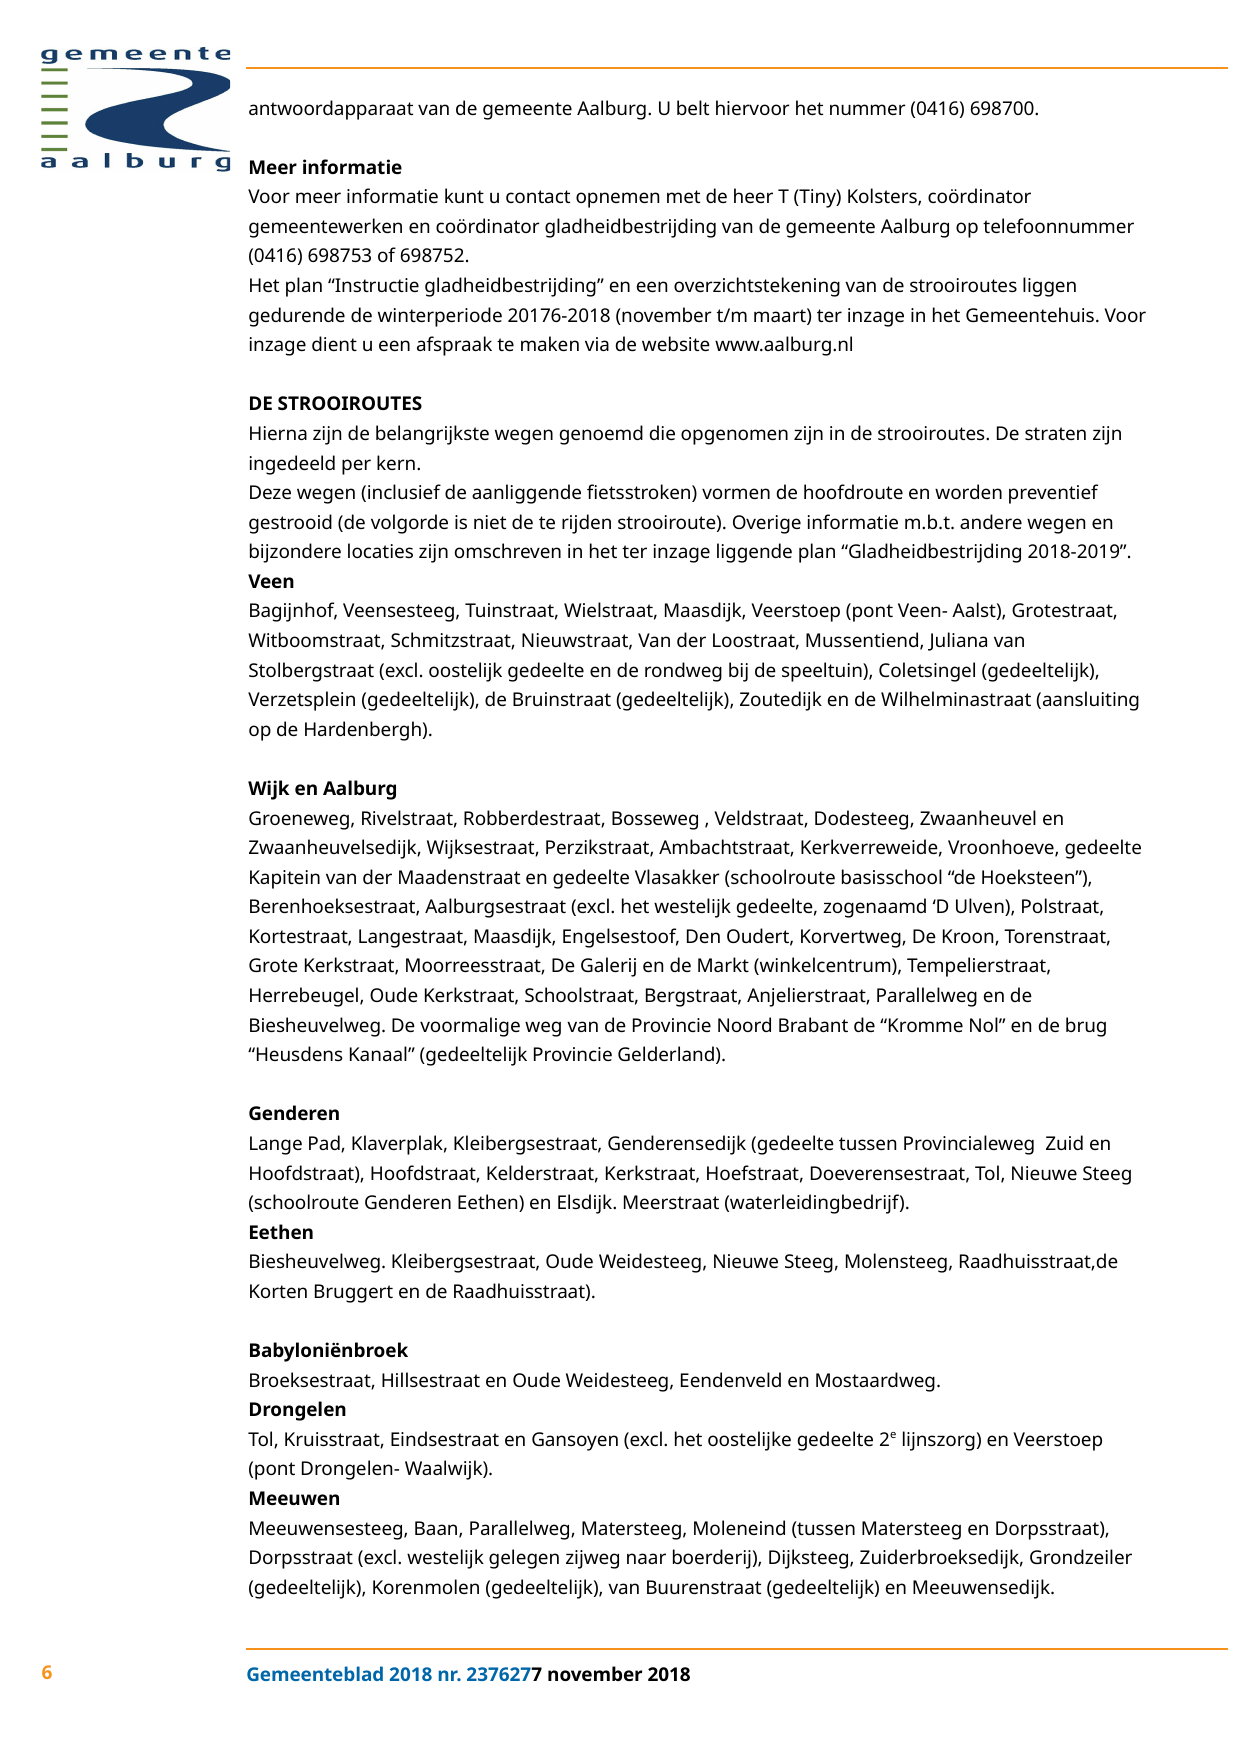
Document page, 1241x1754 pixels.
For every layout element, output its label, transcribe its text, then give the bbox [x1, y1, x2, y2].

text Veen [248, 568, 1152, 594]
text Groeneweg, Rivelstraat, Robberdestraat, Bosseweg , Veldstraat, Dodesteeg, Zwaanheuvel en Zwaanheuvelsedijk, Wijksestraat, Perzikstraat, Ambachtstraat, Kerkverreweide, Vroonhoeve, gedeelte Kapitein van der Maadenstraat en gedeelte Vlasakker (schoolroute basisschool “de Hoeksteen”), Berenhoeksestraat, Aalburgsestraat (excl. het westelijk gedeelte, zogenaamd ‘D Ulven), Polstraat, Kortestraat, Langestraat, Maasdijk, Engelsestoof, Den Oudert, Korvertweg, De Kroon, Torenstraat, Grote Kerkstraat, Moorreesstraat, De Galerij en de Markt (winkelcentrum), Tempelierstraat, Herrebeugel, Oude Kerkstraat, Schoolstraat, Bergstraat, Anjelierstraat, Parallelweg en de Biesheuvelweg. De voormalige weg van de Provincie Noord Brabant de “Kromme Nol” en de brug “Heusdens Kanaal” (gedeeltelijk Provincie Gelderland). [248, 805, 1152, 1067]
text Bagijnhof, Veensesteeg, Tuinstraat, Wielstraat, Maasdijk, Veerstoep (pont Veen- Aalst), Grotestraat, Witboomstraat, Schmitzstraat, Nieuwstraat, Van der Loostraat, Mussentiend, Juliana van Stolbergstraat (excl. oostelijk gedeelte en de rondweg bij de speeltuin), Coletsingel (gedeeltelijk), Verzetsplein (gedeeltelijk), de Bruinstraat (gedeeltelijk), Zoutedijk en de Wilhelminastraat (aansluiting op de Hardenbergh). [248, 598, 1152, 742]
text Het plan “Instructie gladheidbestrijding” en een overzichtstekening van de strooiroutes liggen gedurende de winterperiode 20176-2018 (november t/m maart) ter inzage in het Gemeentehuis. Voor inzage dient u een afspraak te maken via de website www.aalburg.nl [248, 272, 1152, 357]
text Eethen [248, 1219, 1152, 1245]
text Broeksestraat, Hillsestraat en Oude Weidesteeg, Eendenveld en Mostaardweg. [248, 1367, 1152, 1393]
text Lange Pad, Klaverplak, Kleibergsestraat, Genderensedijk (gedeelte tussen Provincialeweg Zuid en Hoofdstraat), Hoofdstraat, Kelderstraat, Kerkstraat, Hoefstraat, Doeverensestraat, Tol, Nieuwe Steeg (schoolroute Genderen Eethen) en Elsdijk. Meerstraat (waterleidingbedrijf). [248, 1130, 1152, 1215]
text antwoordapparaat van de gemeente Aalburg. U belt hiervoor het nummer (0416) 698700. [248, 95, 1152, 121]
text Meeuwensesteeg, Baan, Parallelweg, Matersteeg, Moleneind (tussen Matersteeg en Dorpsstraat), Dorpsstraat (excl. westelijk gelegen zijweg naar boerderij), Dijksteeg, Zuiderbroeksedijk, Grondzeiler (gedeeltelijk), Korenmolen (gedeeltelijk), van Buurenstraat (gedeeltelijk) en Meeuwensedijk. [248, 1515, 1152, 1600]
text Meer informatie [248, 154, 1152, 180]
picture [41, 47, 231, 172]
text Drongelen [248, 1396, 1152, 1422]
text Hierna zijn de belangrijkste wegen genoemd die opgenomen zijn in de strooiroutes. De straten zijn ingedeeld per kern. [248, 420, 1152, 476]
text Tol, Kruisstraat, Eindsestraat en Gansoyen (excl. het oostelijke gedeelte 2e lijnszorg) en Veerstoep (pont Drongelen- Waalwijk). [248, 1426, 1152, 1481]
text Meeuwen [248, 1485, 1152, 1511]
text Voor meer informatie kunt u contact opnemen met de heer T (Tiny) Kolsters, coördinator gemeentewerken en coördinator gladheidbestrijding van de gemeente Aalburg op telefoonnummer (0416) 698753 of 698752. [248, 183, 1152, 268]
text DE STROOIROUTES [248, 391, 1152, 416]
text Wijk en Aalburg [248, 775, 1152, 801]
text Genderen [248, 1101, 1152, 1126]
text Deze wegen (inclusief de aanliggende fietsstroken) vormen de hoofdroute en worden preventief gestrooid (de volgorde is niet de te rijden strooiroute). Overige informatie m.b.t. andere wegen en bijzondere locaties zijn omschreven in het ter inzage liggende plan “Gladheidbestrijding 2018-2019”. [248, 479, 1152, 564]
text Babyloniënbroek [248, 1337, 1152, 1363]
text Biesheuvelweg. Kleibergsestraat, Oude Weidesteeg, Nieuwe Steeg, Molensteeg, Raadhuisstraat,de Korten Bruggert en de Raadhuisstraat). [248, 1248, 1152, 1304]
